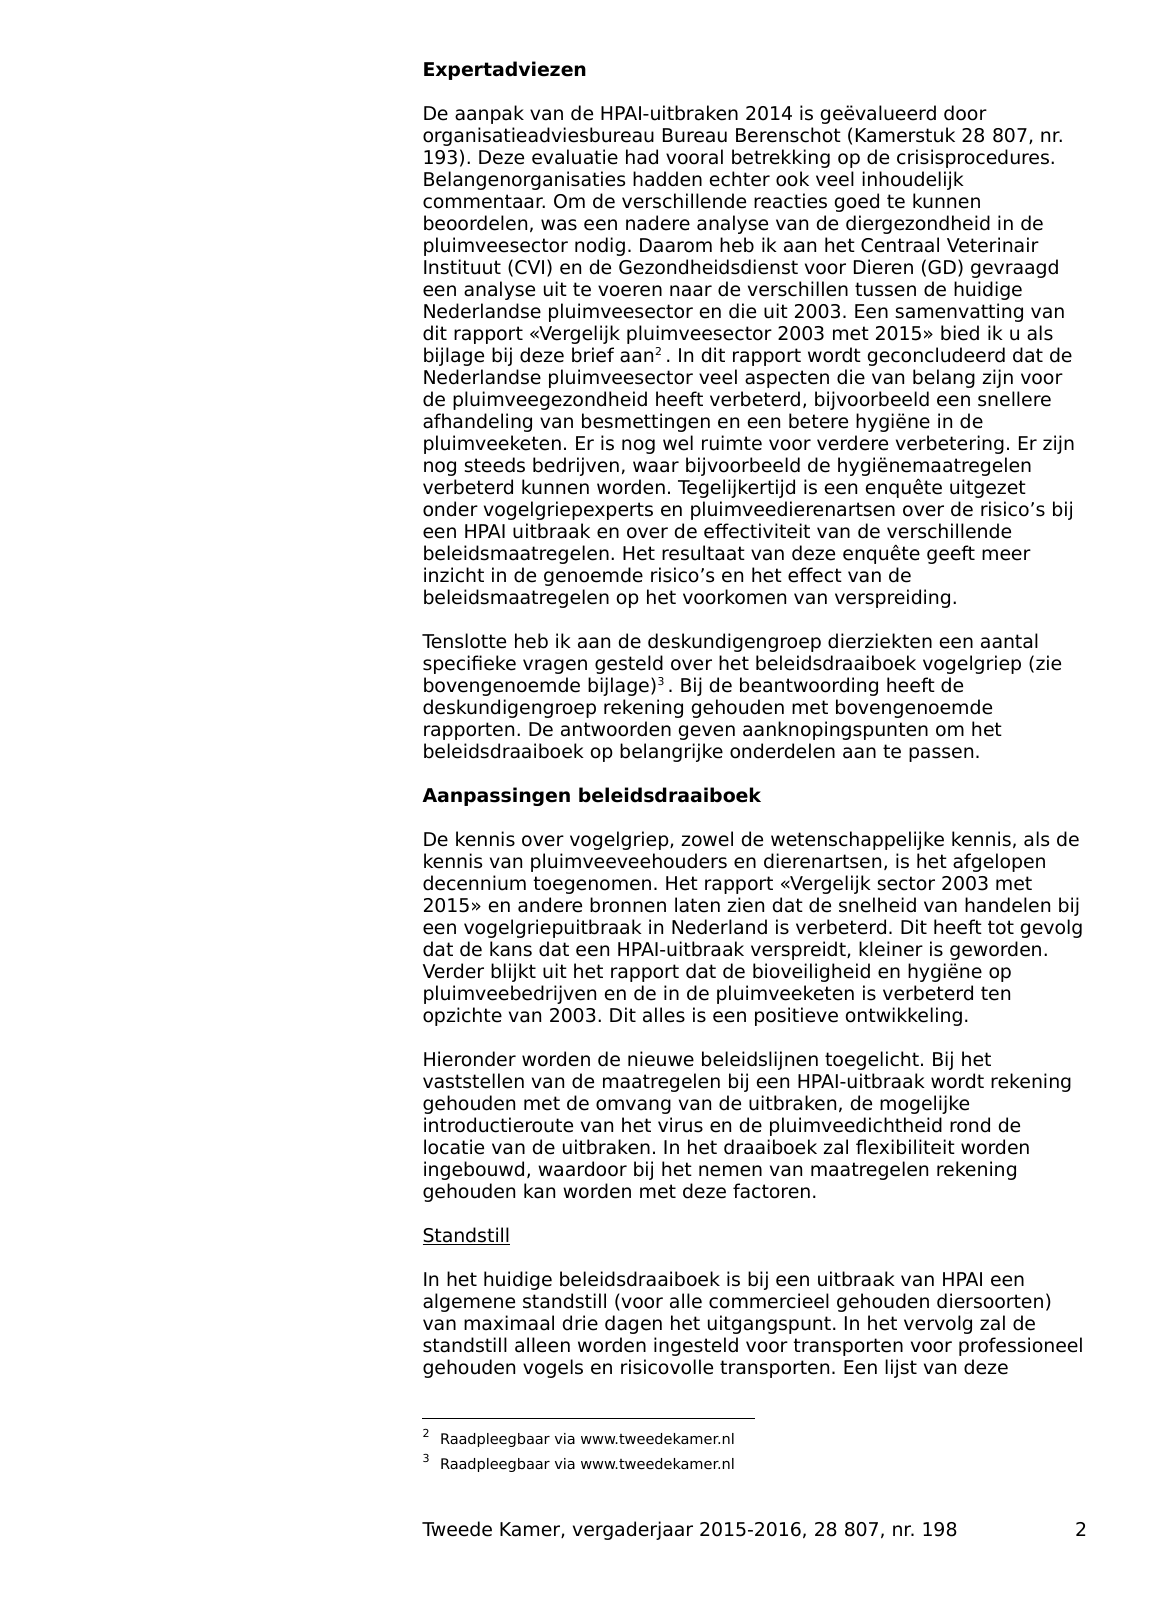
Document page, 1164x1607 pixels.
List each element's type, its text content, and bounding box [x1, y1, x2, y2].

text Tenslotte heb ik aan de deskundigengroep dierziekten een aantal specifieke vragen gesteld over het beleidsdraaiboek vogelgriep (zie bovengenoemde bijlage). Bij de beantwoording heeft de deskundigengroep rekening gehouden met bovengenoemde rapporten. De antwoorden geven aanknopingspunten om het beleidsdraaiboek op belangrijke onderdelen aan te passen. [422, 631, 1087, 763]
subtitle Expertadviezen [422, 59, 1087, 81]
text Raadpleegbaar via www.tweedekamer.nl [422, 1452, 1087, 1474]
text Hieronder worden de nieuwe beleidslijnen toegelicht. Bij het vaststellen van de maatregelen bij een HPAI-uitbraak wordt rekening gehouden met de omvang van de uitbraken, de mogelijke introductieroute van het virus en de pluimveedichtheid rond de locatie van de uitbraken. In het draaiboek zal flexibiliteit worden ingebouwd, waardoor bij het nemen van maatregelen rekening gehouden kan worden met deze factoren. [422, 1049, 1087, 1203]
subtitle Standstill [422, 1225, 1087, 1247]
text De aanpak van de HPAI-uitbraken 2014 is geëvalueerd door organisatieadviesbureau Bureau Berenschot (Kamerstuk 28 807, nr. 193). Deze evaluatie had vooral betrekking op de crisisprocedures. Belangenorganisaties hadden echter ook veel inhoudelijk commentaar. Om de verschillende reacties goed te kunnen beoordelen, was een nadere analyse van de diergezondheid in de pluimveesector nodig. Daarom heb ik aan het Centraal Veterinair Instituut (CVI) en de Gezondheidsdienst voor Dieren (GD) gevraagd een analyse uit te voeren naar de verschillen tussen de huidige Nederlandse pluimveesector en die uit 2003. Een samenvatting van dit rapport «Vergelijk pluimveesector 2003 met 2015» bied ik u als bijlage bij deze brief aan. In dit rapport wordt geconcludeerd dat de Nederlandse pluimveesector veel aspecten die van belang zijn voor de pluimveegezondheid heeft verbeterd, bijvoorbeeld een snellere afhandeling van besmettingen en een betere hygiëne in de pluimveeketen. Er is nog wel ruimte voor verdere verbetering. Er zijn nog steeds bedrijven, waar bijvoorbeeld de hygiënemaatregelen verbeterd kunnen worden. Tegelijkertijd is een enquête uitgezet onder vogelgriepexperts en pluimveedierenartsen over de risico’s bij een HPAI uitbraak en over de effectiviteit van de verschillende beleidsmaatregelen. Het resultaat van deze enquête geeft meer inzicht in de genoemde risico’s en het effect van de beleidsmaatregelen op het voorkomen van verspreiding. [422, 103, 1087, 609]
text De kennis over vogelgriep, zowel de wetenschappelijke kennis, als de kennis van pluimveeveehouders en dierenartsen, is het afgelopen decennium toegenomen. Het rapport «Vergelijk sector 2003 met 2015» en andere bronnen laten zien dat de snelheid van handelen bij een vogelgriepuitbraak in Nederland is verbeterd. Dit heeft tot gevolg dat de kans dat een HPAI-uitbraak verspreidt, kleiner is geworden. Verder blijkt uit het rapport dat de bioveiligheid en hygiëne op pluimveebedrijven en de in de pluimveeketen is verbeterd ten opzichte van 2003. Dit alles is een positieve ontwikkeling. [422, 829, 1087, 1027]
text Raadpleegbaar via www.tweedekamer.nl [422, 1427, 1087, 1449]
subtitle Aanpassingen beleidsdraaiboek [422, 785, 1087, 807]
text In het huidige beleidsdraaiboek is bij een uitbraak van HPAI een algemene standstill (voor alle commercieel gehouden diersoorten) van maximaal drie dagen het uitgangspunt. In het vervolg zal de standstill alleen worden ingesteld voor transporten voor professioneel gehouden vogels en risicovolle transporten. Een lijst van deze [422, 1269, 1087, 1379]
